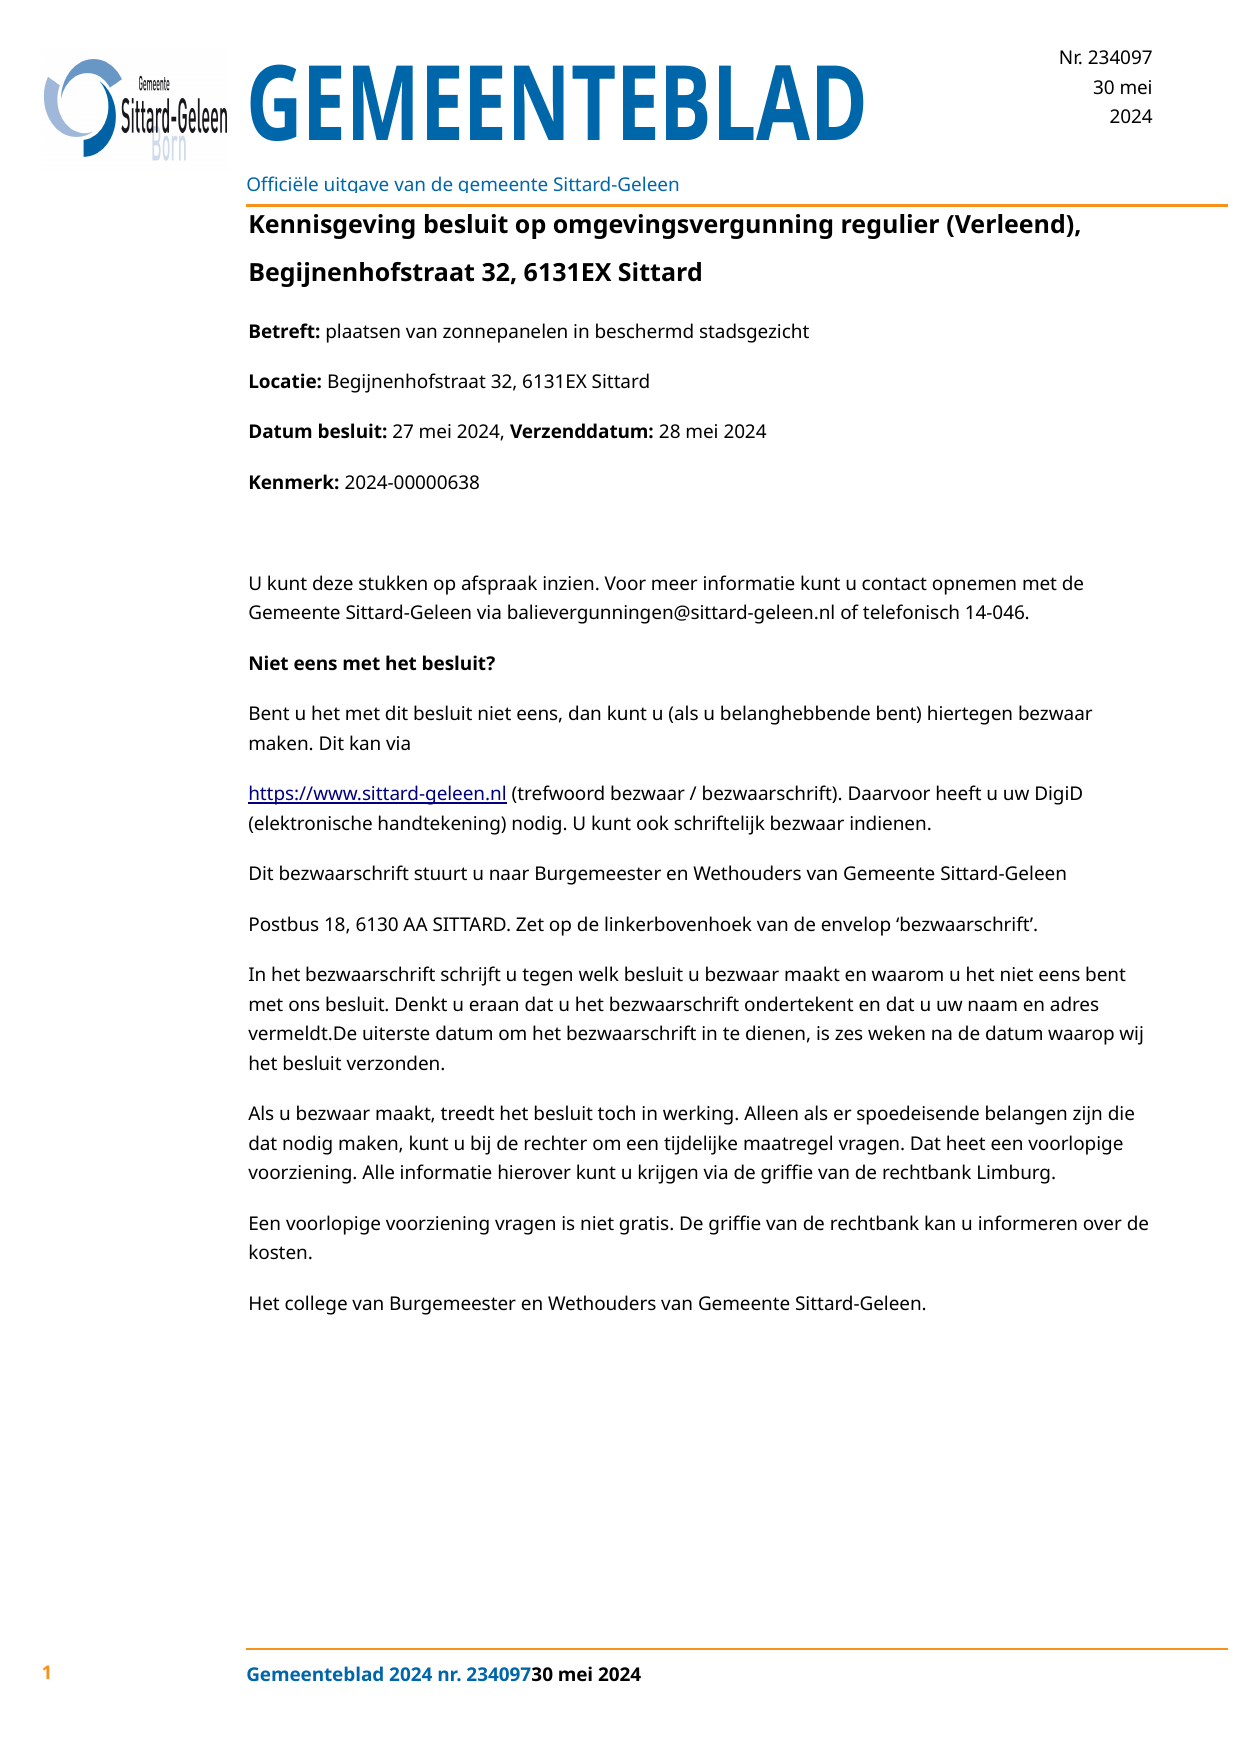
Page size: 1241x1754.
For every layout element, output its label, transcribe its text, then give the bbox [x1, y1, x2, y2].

text https://www.sittard-geleen.nl (trefwoord bezwaar / bezwaarschrift). Daarvoor heeft u uw DigiD (elektronische handtekening) nodig. U kunt ook schriftelijk bezwaar indienen. [248, 780, 1152, 836]
text Betreft: plaatsen van zonnepanelen in beschermd stadsgezicht [248, 318, 1152, 344]
text Kenmerk: 2024-00000638 [248, 469, 1152, 495]
text Als u bezwaar maakt, treedt het besluit toch in werking. Alleen als er spoedeisende belangen zijn die dat nodig maken, kunt u bij de rechter om een tijdelijke maatregel vragen. Dat heet een voorlopige voorziening. Alle informatie hierover kunt u krijgen via de griffie van de rechtbank Limburg. [248, 1100, 1152, 1185]
text Niet eens met het besluit? [248, 650, 1152, 676]
text Kennisgeving besluit op omgevingsvergunning regulier (Verleend), Begijnenhofstraat 32, 6131EX Sittard [248, 207, 1152, 288]
picture [41, 47, 231, 172]
text Locatie: Begijnenhofstraat 32, 6131EX Sittard [248, 368, 1152, 394]
text Datum besluit: 27 mei 2024, Verzenddatum: 28 mei 2024 [248, 419, 1152, 444]
text U kunt deze stukken op afspraak inzien. Voor meer informatie kunt u contact opnemen met de Gemeente Sittard-Geleen via balievergunningen@sittard-geleen.nl of telefonisch 14-046. [248, 570, 1152, 625]
text Dit bezwaarschrift stuurt u naar Burgemeester en Wethouders van Gemeente Sittard-Geleen [248, 860, 1152, 886]
text Het college van Burgemeester en Wethouders van Gemeente Sittard-Geleen. [248, 1290, 1152, 1316]
text Bent u het met dit besluit niet eens, dan kunt u (als u belanghebbende bent) hiertegen bezwaar maken. Dit kan via [248, 700, 1152, 756]
text Postbus 18, 6130 AA SITTARD. Zet op de linkerbovenhoek van de envelop ‘bezwaarschrift’. [248, 911, 1152, 937]
text In het bezwaarschrift schrijft u tegen welk besluit u bezwaar maakt en waarom u het niet eens bent met ons besluit. Denkt u eraan dat u het bezwaarschrift ondertekent en dat u uw naam en adres vermeldt.De uiterste datum om het bezwaarschrift in te dienen, is zes weken na de datum waarop wij het besluit verzonden. [248, 961, 1152, 1076]
text Een voorlopige voorziening vragen is niet gratis. De griffie van de rechtbank kan u informeren over de kosten. [248, 1210, 1152, 1265]
